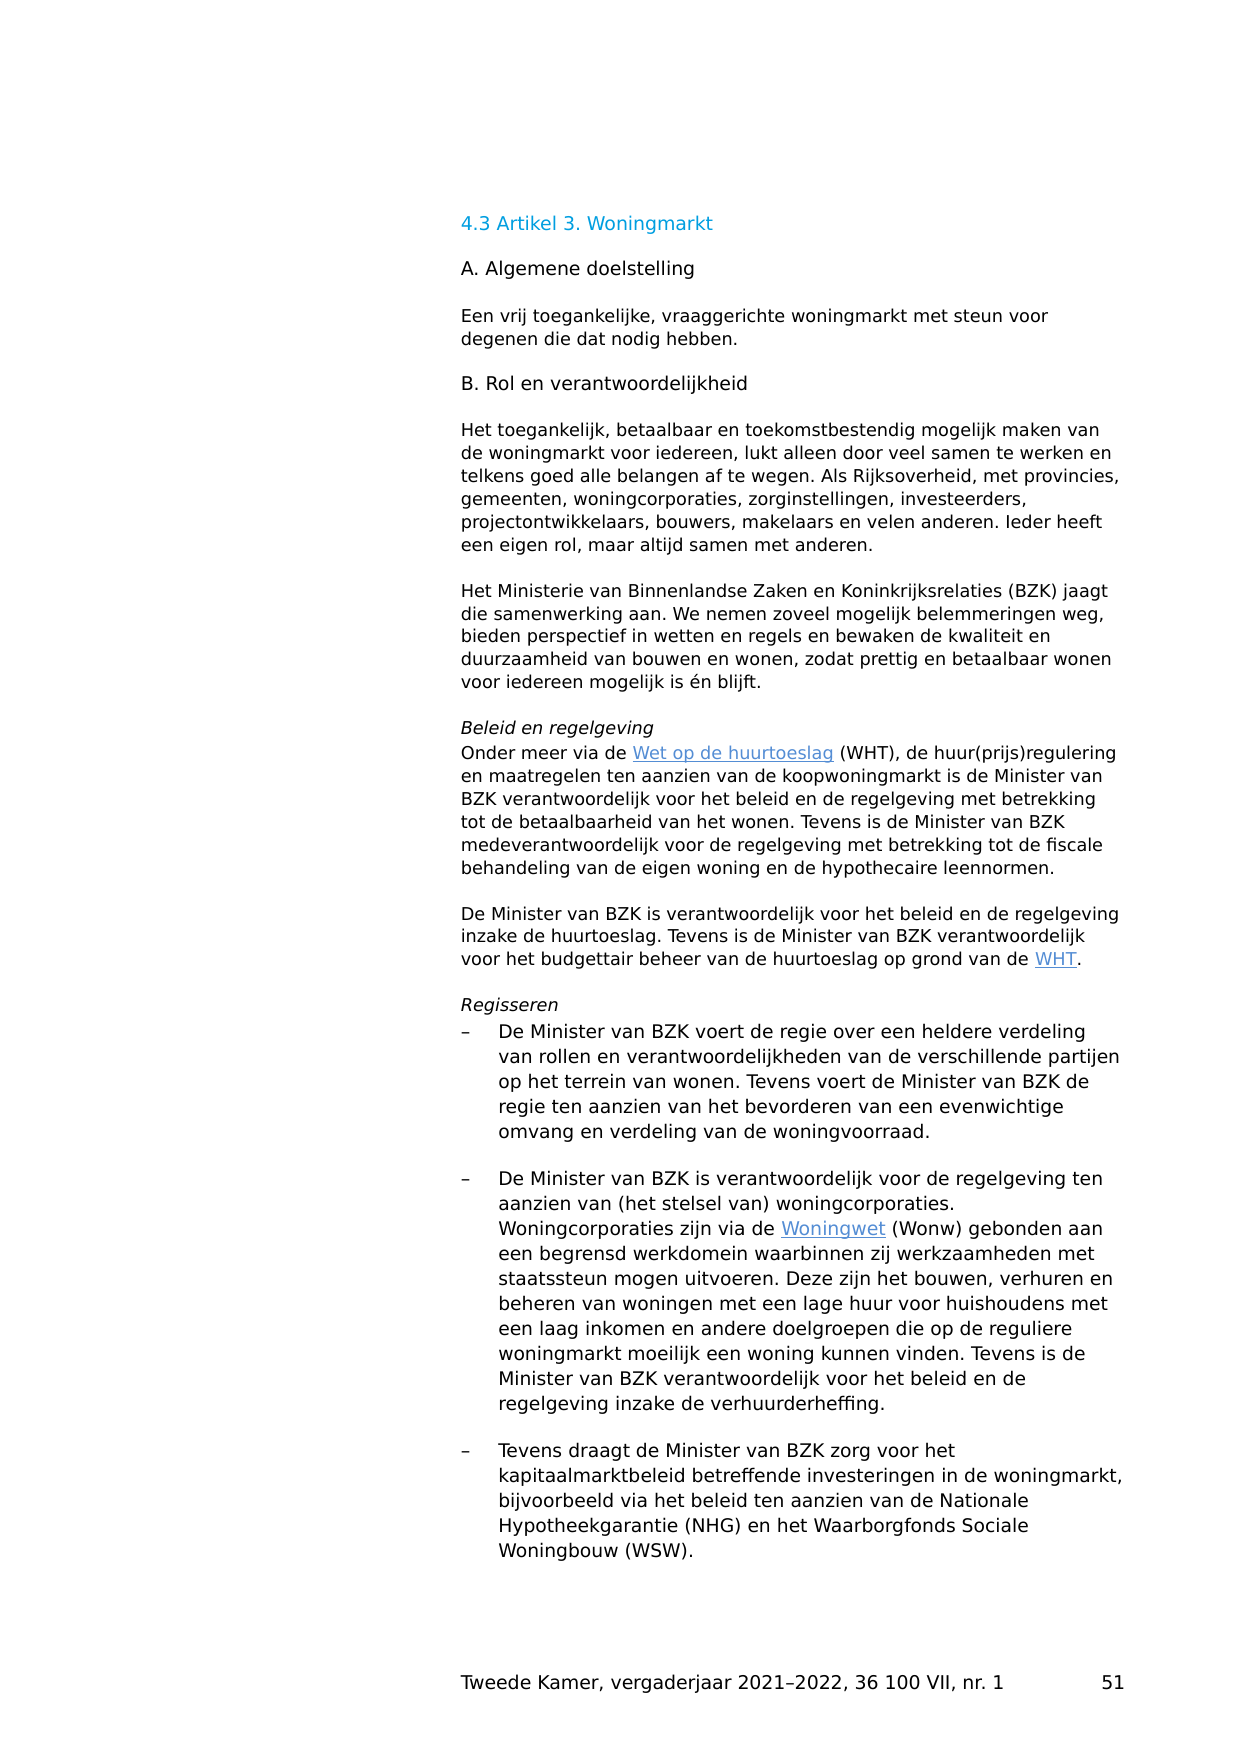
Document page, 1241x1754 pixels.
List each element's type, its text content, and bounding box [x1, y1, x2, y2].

text Een vrij toegankelijke, vraaggerichte woningmarkt met steun voor degenen die dat nodig hebben. [461, 304, 1125, 350]
title 4.3 Artikel 3. Woningmarkt [461, 213, 1125, 235]
text Onder meer via de Wet op de huurtoeslag (WHT), de huur(prijs)regulering en maatregelen ten aanzien van de koopwoningmarkt is de Minister van BZK verantwoordelijk voor het beleid en de regelgeving met betrekking tot de betaalbaarheid van het wonen. Tevens is de Minister van BZK medeverantwoordelijk voor de regelgeving met betrekking tot de fiscale behandeling van de eigen woning en de hypothecaire leennormen. [461, 741, 1125, 879]
list De Minister van BZK is verantwoordelijk voor de regelgeving ten aanzien van (het stelsel van) woningcorporaties. Woningcorporaties zijn via de Woningwet (Wonw) gebonden aan een begrensd werkdomein waarbinnen zij werkzaamheden met staatssteun mogen uitvoeren. Deze zijn het bouwen, verhuren en beheren van woningen met een lage huur voor huishoudens met een laag inkomen en andere doelgroepen die op de reguliere woningmarkt moeilijk een woning kunnen vinden. Tevens is de Minister van BZK verantwoordelijk voor het beleid en de regelgeving inzake de verhuurderheffing. [461, 1165, 1125, 1415]
list De Minister van BZK voert de regie over een heldere verdeling van rollen en verantwoordelijkheden van de verschillende partijen op het terrein van wonen. Tevens voert de Minister van BZK de regie ten aanzien van het bevorderen van een evenwichtige omvang en verdeling van de woningvoorraad. [461, 1018, 1125, 1143]
title A. Algemene doelstelling [461, 258, 1125, 280]
text Het Ministerie van Binnenlandse Zaken en Koninkrijksrelaties (BZK) jaagt die samenwerking aan. We nemen zoveel mogelijk belemmeringen weg, bieden perspectief in wetten en regels en bewaken de kwaliteit en duurzaamheid van bouwen en wonen, zodat prettig en betaalbaar wonen voor iedereen mogelijk is én blijft. [461, 579, 1125, 693]
text Het toegankelijk, betaalbaar en toekomstbestendig mogelijk maken van de woningmarkt voor iedereen, lukt alleen door veel samen te werken en telkens goed alle belangen af te wegen. Als Rijksoverheid, met provincies, gemeenten, woningcorporaties, zorginstellingen, investeerders, projectontwikkelaars, bouwers, makelaars en velen anderen. Ieder heeft een eigen rol, maar altijd samen met anderen. [461, 418, 1125, 556]
text Regisseren [461, 993, 1125, 1016]
list Tevens draagt de Minister van BZK zorg voor het kapitaalmarktbeleid betreffende investeringen in de woningmarkt, bijvoorbeeld via het beleid ten aanzien van de Nationale Hypotheekgarantie (NHG) en het Waarborgfonds Sociale Woningbouw (WSW). [461, 1437, 1125, 1562]
title B. Rol en verantwoordelijkheid [461, 373, 1125, 395]
text Beleid en regelgeving [461, 716, 1125, 739]
text De Minister van BZK is verantwoordelijk voor het beleid en de regelgeving inzake de huurtoeslag. Tevens is de Minister van BZK verantwoordelijk voor het budgettair beheer van de huurtoeslag op grond van de WHT. [461, 902, 1125, 970]
